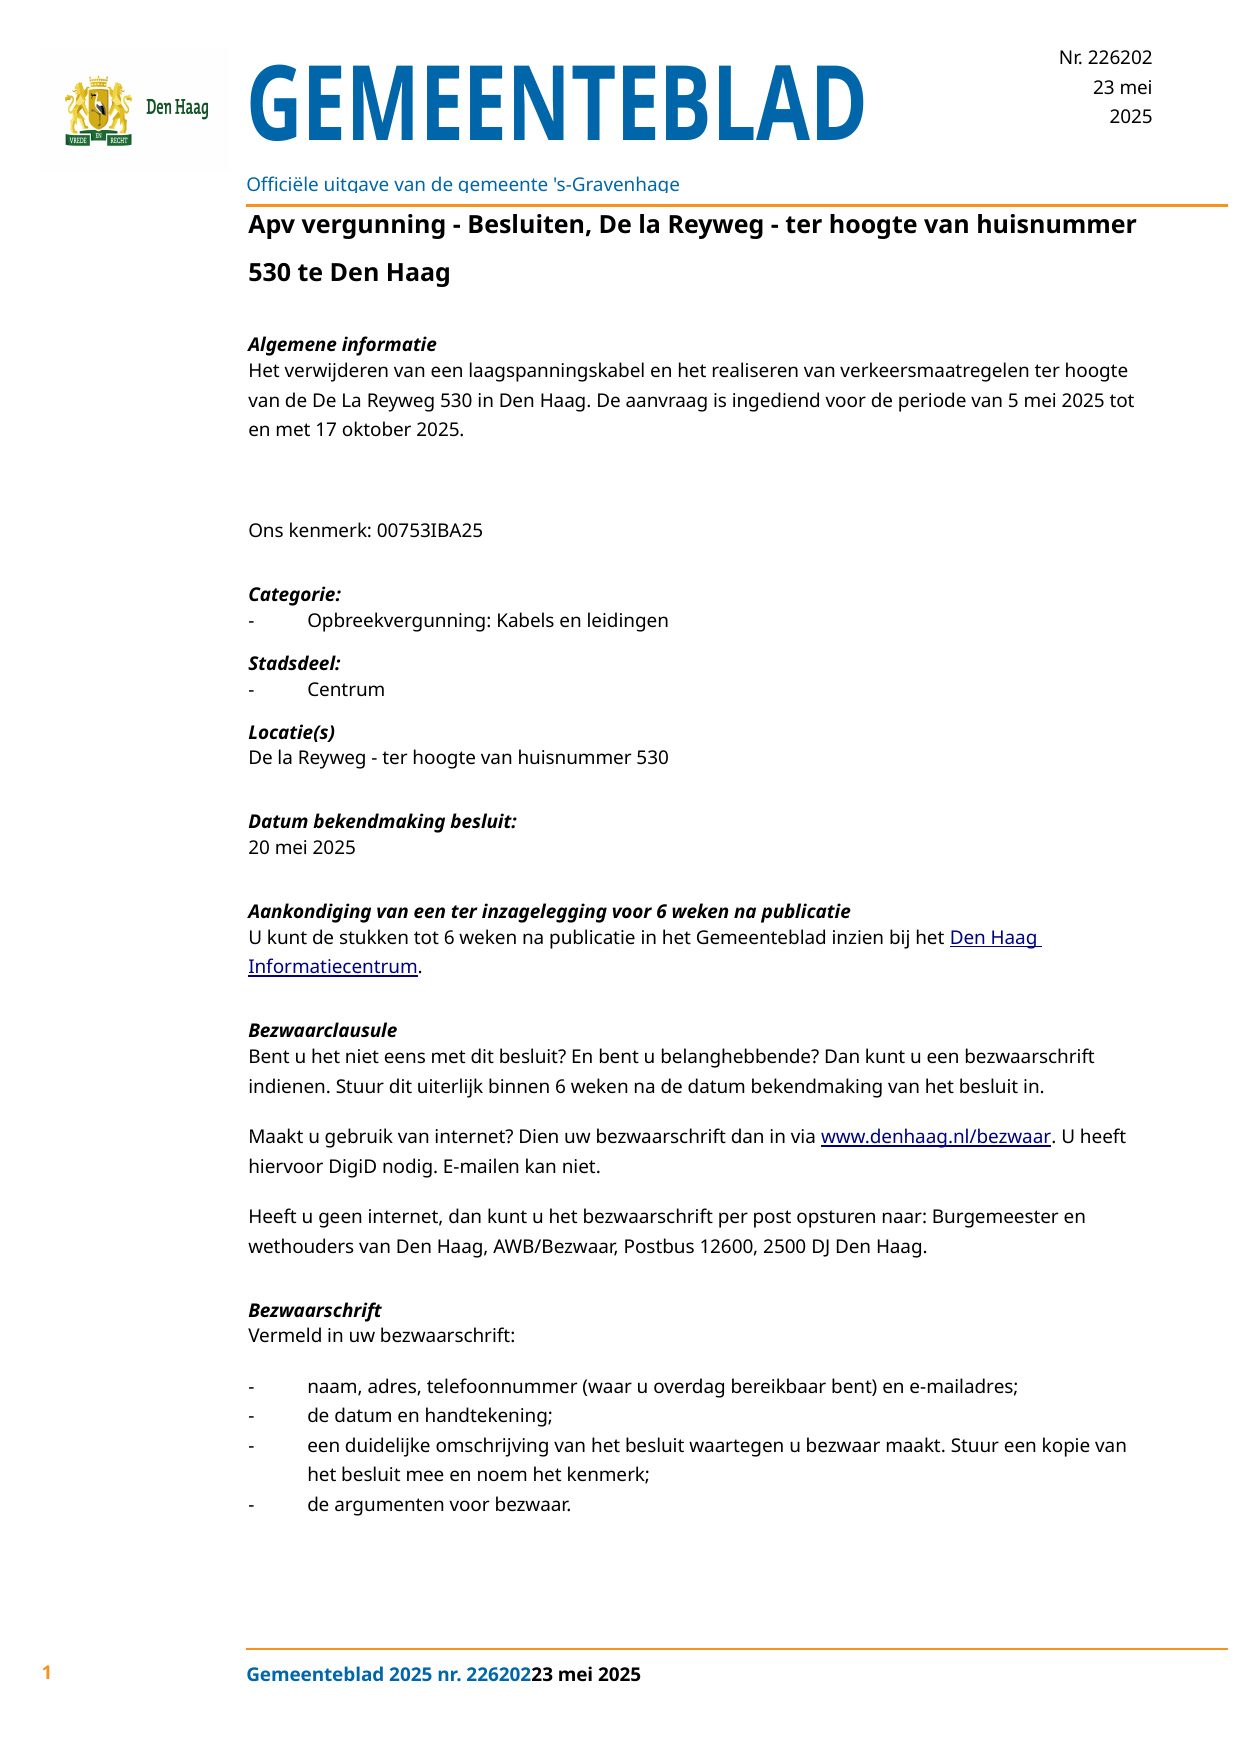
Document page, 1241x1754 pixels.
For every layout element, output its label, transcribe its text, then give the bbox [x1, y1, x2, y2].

text Aankondiging van een ter inzagelegging voor 6 weken na publicatie [248, 898, 1152, 924]
list de datum en handtekening; [248, 1402, 1152, 1428]
text Categorie: [248, 581, 1152, 607]
text Locatie(s) [248, 719, 1152, 744]
text Bezwaarschrift [248, 1297, 1152, 1322]
list Centrum [248, 676, 1152, 701]
text Datum bekendmaking besluit: [248, 808, 1152, 834]
text 20 mei 2025 [248, 834, 1152, 860]
picture [41, 47, 231, 172]
list naam, adres, telefoonnummer (waar u overdag bereikbaar bent) en e-mailadres; [248, 1373, 1152, 1399]
text U kunt de stukken tot 6 weken na publicatie in het Gemeenteblad inzien bij het Den Haag Informatiecentrum. [248, 924, 1152, 979]
text Ons kenmerk: 00753IBA25 [248, 517, 1152, 543]
list Opbreekvergunning: Kabels en leidingen [248, 607, 1152, 633]
text Heeft u geen internet, dan kunt u het bezwaarschrift per post opsturen naar: Burgemeester en wethouders van Den Haag, AWB/Bezwaar, Postbus 12600, 2500 DJ Den Haag. [248, 1203, 1152, 1258]
text Algemene informatie [248, 331, 1152, 357]
text Bezwaarclausule [248, 1017, 1152, 1043]
text Bent u het niet eens met dit besluit? En bent u belanghebbende? Dan kunt u een bezwaarschrift indienen. Stuur dit uiterlijk binnen 6 weken na de datum bekendmaking van het besluit in. [248, 1043, 1152, 1098]
list een duidelijke omschrijving van het besluit waartegen u bezwaar maakt. Stuur een kopie van het besluit mee en noem het kenmerk; [248, 1432, 1152, 1487]
text Vermeld in uw bezwaarschrift: [248, 1322, 1152, 1348]
text Stadsdeel: [248, 650, 1152, 676]
list de argumenten voor bezwaar. [248, 1491, 1152, 1517]
text Maakt u gebruik van internet? Dien uw bezwaarschrift dan in via www.denhaag.nl/bezwaar. U heeft hiervoor DigiD nodig. E-mailen kan niet. [248, 1123, 1152, 1178]
text De la Reyweg - ter hoogte van huisnummer 530 [248, 744, 1152, 770]
text Het verwijderen van een laagspanningskabel en het realiseren van verkeersmaatregelen ter hoogte van de De La Reyweg 530 in Den Haag. De aanvraag is ingediend voor de periode van 5 mei 2025 tot en met 17 oktober 2025. [248, 357, 1152, 442]
text Apv vergunning - Besluiten, De la Reyweg - ter hoogte van huisnummer 530 te Den Haag [248, 207, 1152, 288]
